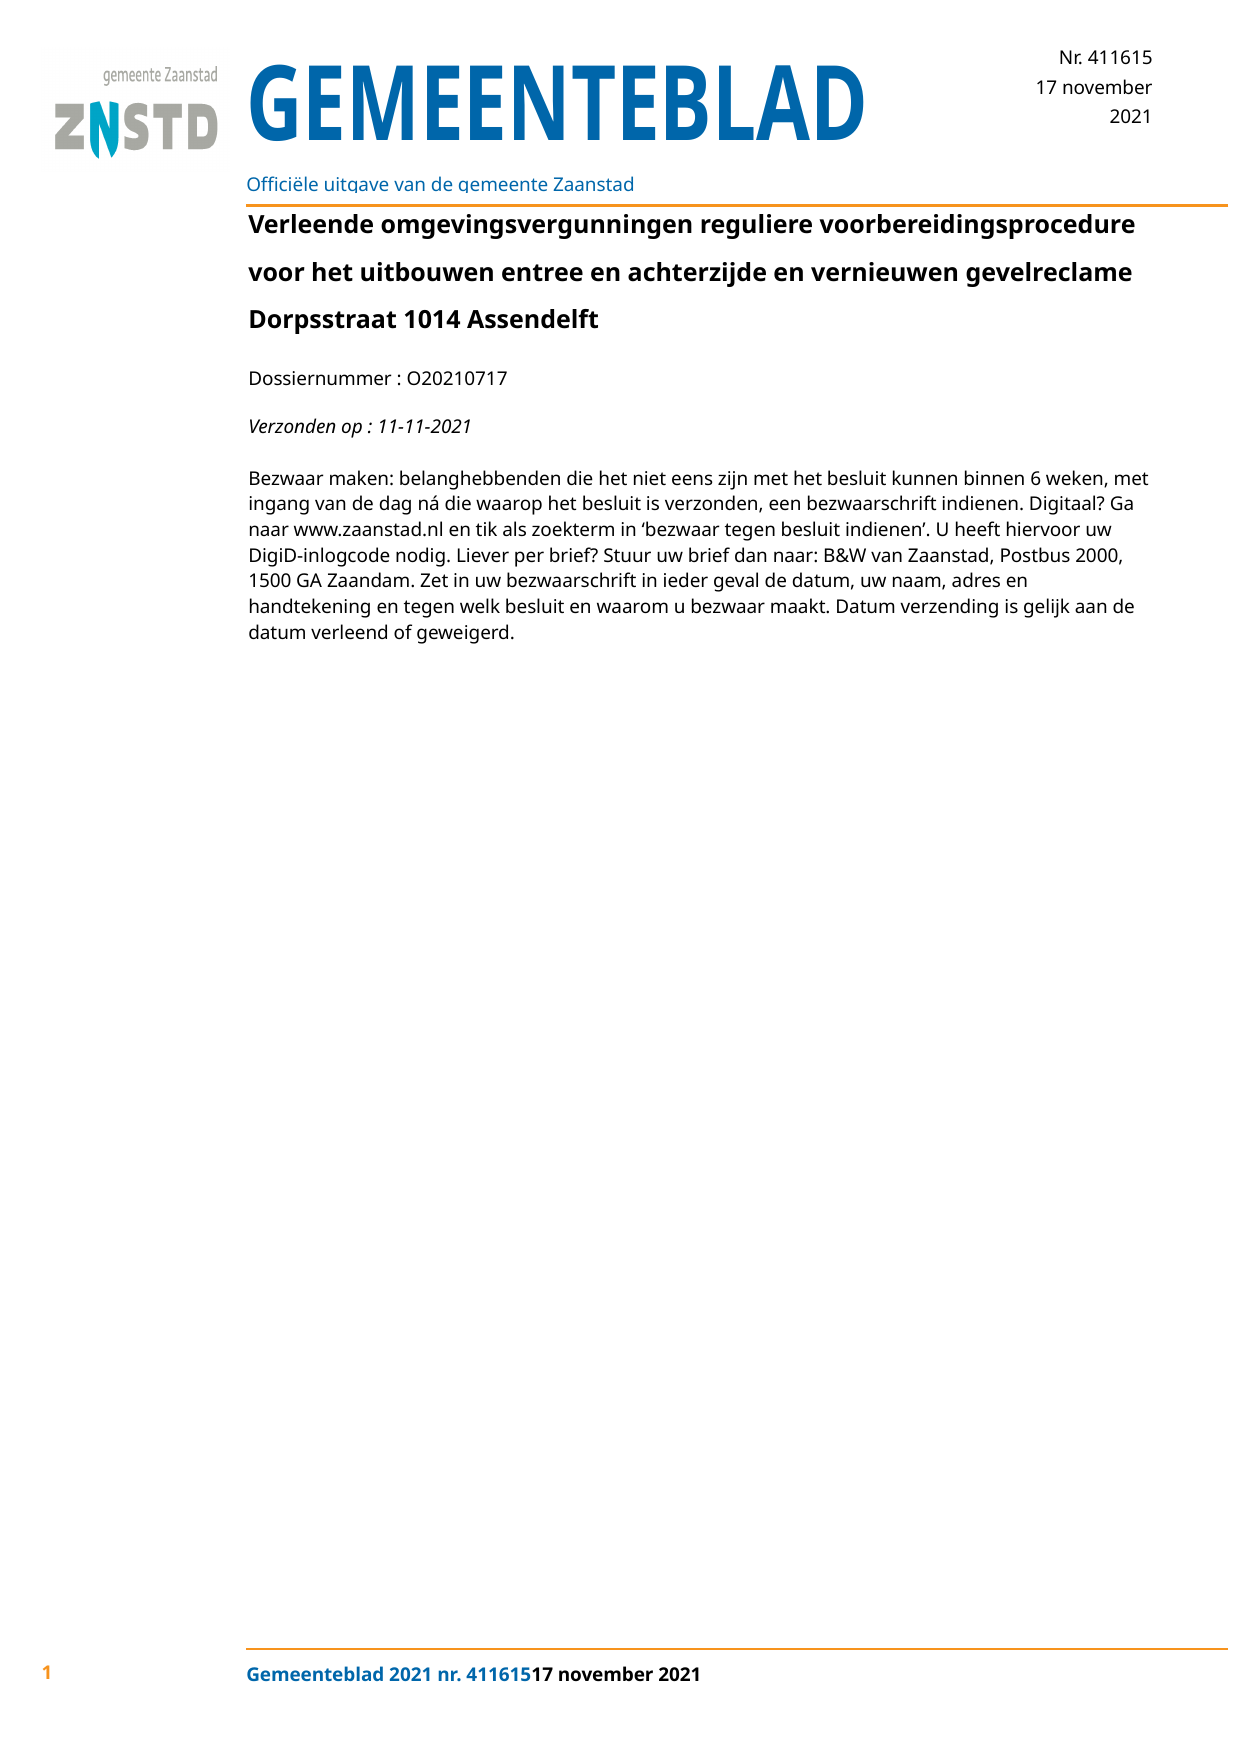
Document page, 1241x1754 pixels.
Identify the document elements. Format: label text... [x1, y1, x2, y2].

text Verzonden op : 11-11-2021 [248, 413, 1152, 439]
text Verleende omgevingsvergunningen reguliere voorbereidingsprocedure voor het uitbouwen entree en achterzijde en vernieuwen gevelreclame Dorpsstraat 1014 Assendelft [248, 207, 1152, 336]
text Bezwaar maken: belanghebbenden die het niet eens zijn met het besluit kunnen binnen 6 weken, met ingang van de dag ná die waarop het besluit is verzonden, een bezwaarschrift indienen. Digitaal? Ga naar www.zaanstad.nl en tik als zoekterm in ‘bezwaar tegen besluit indienen’. U heeft hiervoor uw DigiD-inlogcode nodig. Liever per brief? Stuur uw brief dan naar: B&W van Zaanstad, Postbus 2000, 1500 GA Zaandam. Zet in uw bezwaarschrift in ieder geval de datum, uw naam, adres en handtekening en tegen welk besluit en waarom u bezwaar maakt. Datum verzending is gelijk aan de datum verleend of geweigerd. [248, 465, 1152, 645]
text Dossiernummer : O20210717 [248, 366, 1152, 391]
picture [41, 47, 231, 172]
